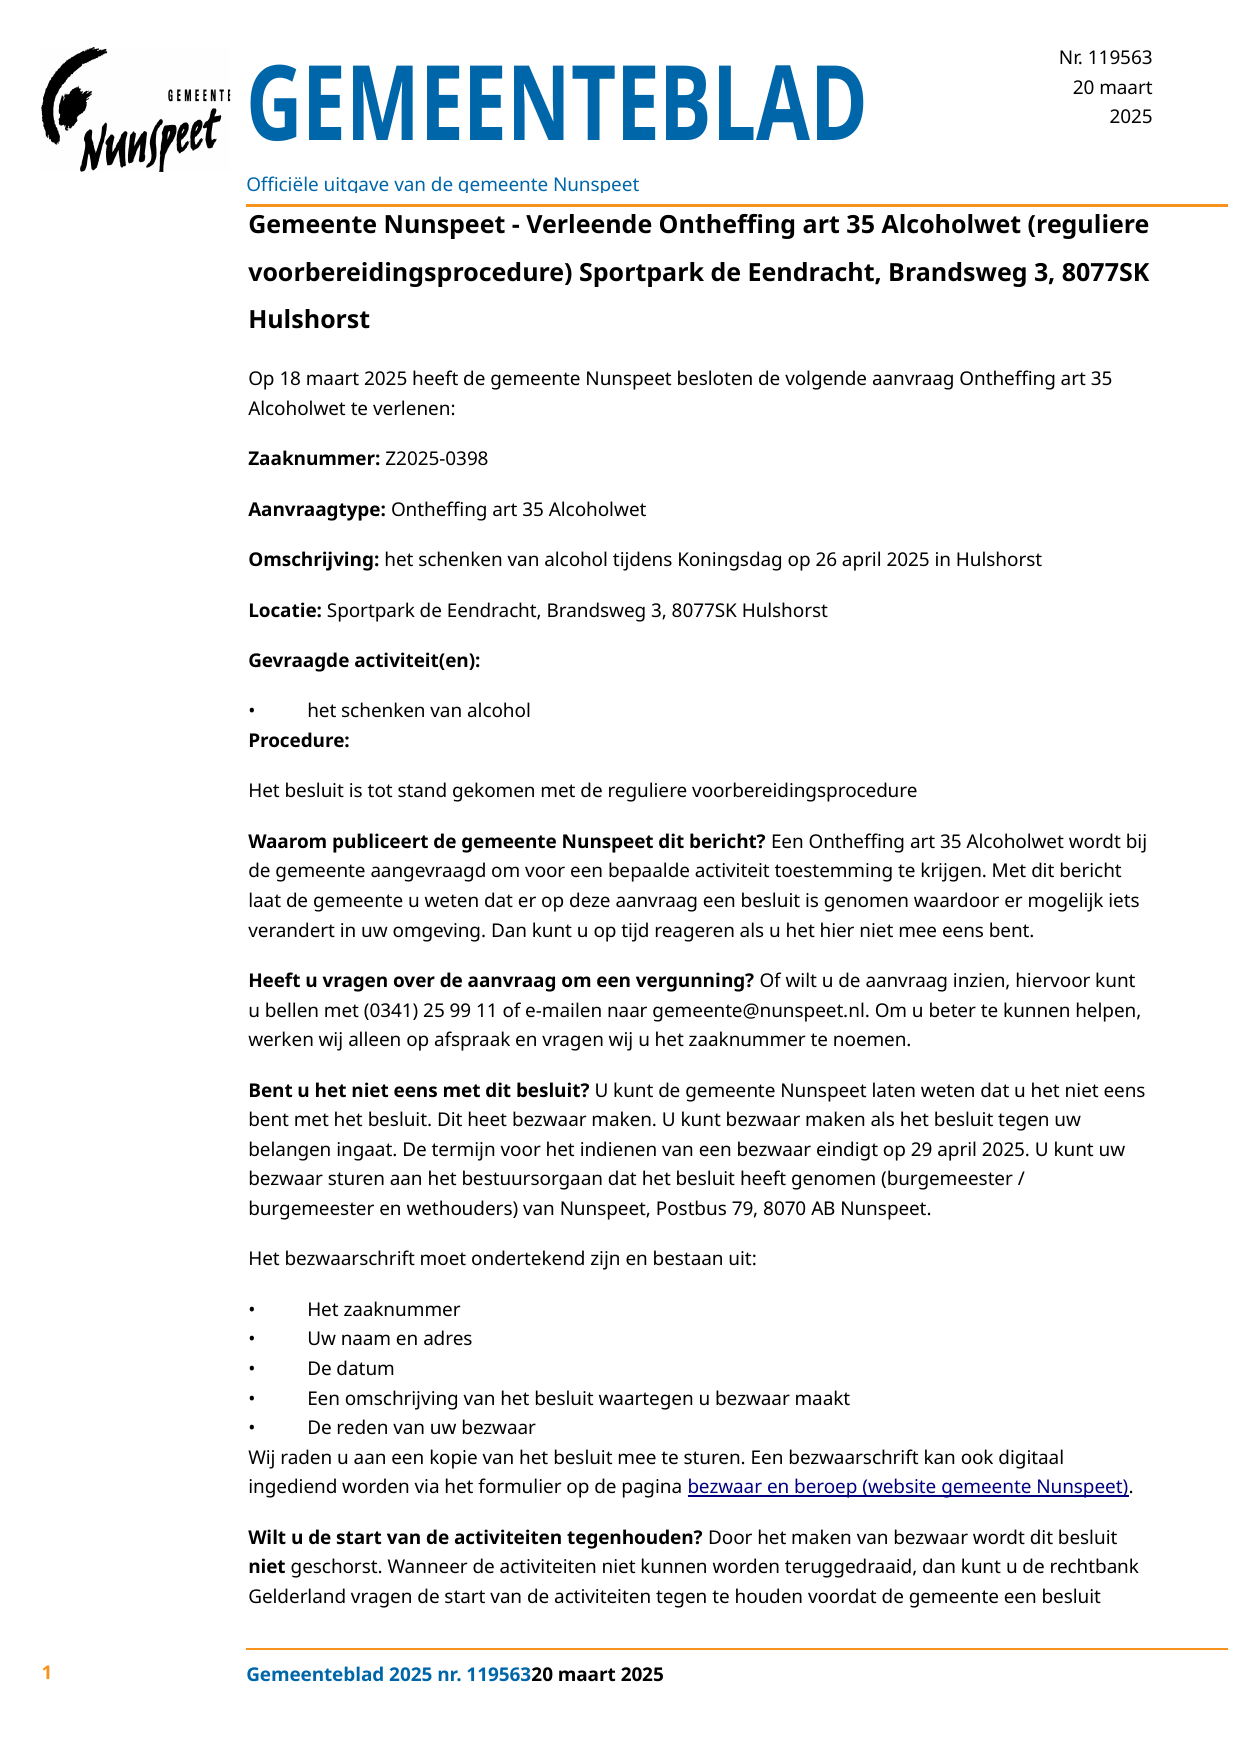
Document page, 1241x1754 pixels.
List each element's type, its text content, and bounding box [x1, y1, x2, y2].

picture [41, 47, 231, 172]
text Op 18 maart 2025 heeft de gemeente Nunspeet besloten de volgende aanvraag Ontheffing art 35 Alcoholwet te verlenen: [248, 366, 1152, 421]
text Procedure: [248, 727, 1152, 753]
list het schenken van alcohol [248, 698, 1152, 723]
text Gevraagde activiteit(en): [248, 647, 1152, 673]
list De datum [248, 1355, 1152, 1381]
text Waarom publiceert de gemeente Nunspeet dit bericht? Een Ontheffing art 35 Alcoholwet wordt bij de gemeente aangevraagd om voor een bepaalde activiteit toestemming te krijgen. Met dit bericht laat de gemeente u weten dat er op deze aanvraag een besluit is genomen waardoor er mogelijk iets verandert in uw omgeving. Dan kunt u op tijd reageren als u het hier niet mee eens bent. [248, 828, 1152, 942]
text Heeft u vragen over de aanvraag om een vergunning? Of wilt u de aanvraag inzien, hiervoor kunt u bellen met (0341) 25 99 11 of e-mailen naar gemeente@nunspeet.nl. Om u beter te kunnen helpen, werken wij alleen op afspraak en vragen wij u het zaaknummer te noemen. [248, 967, 1152, 1052]
text Wilt u de start van de activiteiten tegenhouden? Door het maken van bezwaar wordt dit besluit niet geschorst. Wanneer de activiteiten niet kunnen worden teruggedraaid, dan kunt u de rechtbank Gelderland vragen de start van de activiteiten tegen te houden voordat de gemeente een besluit [248, 1524, 1152, 1609]
text Omschrijving: het schenken van alcohol tijdens Koningsdag op 26 april 2025 in Hulshorst [248, 546, 1152, 572]
text Zaaknummer: Z2025-0398 [248, 446, 1152, 471]
text Het besluit is tot stand gekomen met de reguliere voorbereidingsprocedure [248, 778, 1152, 803]
text Wij raden u aan een kopie van het besluit mee te sturen. Een bezwaarschrift kan ook digitaal ingediend worden via het formulier op de pagina bezwaar en beroep (website gemeente Nunspeet). [248, 1444, 1152, 1499]
list De reden van uw bezwaar [248, 1414, 1152, 1440]
text Aanvraagtype: Ontheffing art 35 Alcoholwet [248, 496, 1152, 522]
text Locatie: Sportpark de Eendracht, Brandsweg 3, 8077SK Hulshorst [248, 597, 1152, 622]
list Het zaaknummer [248, 1296, 1152, 1322]
list Uw naam en adres [248, 1326, 1152, 1351]
text Het bezwaarschrift moet ondertekend zijn en bestaan uit: [248, 1246, 1152, 1271]
text Bent u het niet eens met dit besluit? U kunt de gemeente Nunspeet laten weten dat u het niet eens bent met het besluit. Dit heet bezwaar maken. U kunt bezwaar maken als het besluit tegen uw belangen ingaat. De termijn voor het indienen van een bezwaar eindigt op 29 april 2025. U kunt uw bezwaar sturen aan het bestuursorgaan dat het besluit heeft genomen (burgemeester / burgemeester en wethouders) van Nunspeet, Postbus 79, 8070 AB Nunspeet. [248, 1077, 1152, 1221]
text Gemeente Nunspeet - Verleende Ontheffing art 35 Alcoholwet (reguliere voorbereidingsprocedure) Sportpark de Eendracht, Brandsweg 3, 8077SK Hulshorst [248, 207, 1152, 336]
list Een omschrijving van het besluit waartegen u bezwaar maakt [248, 1385, 1152, 1410]
